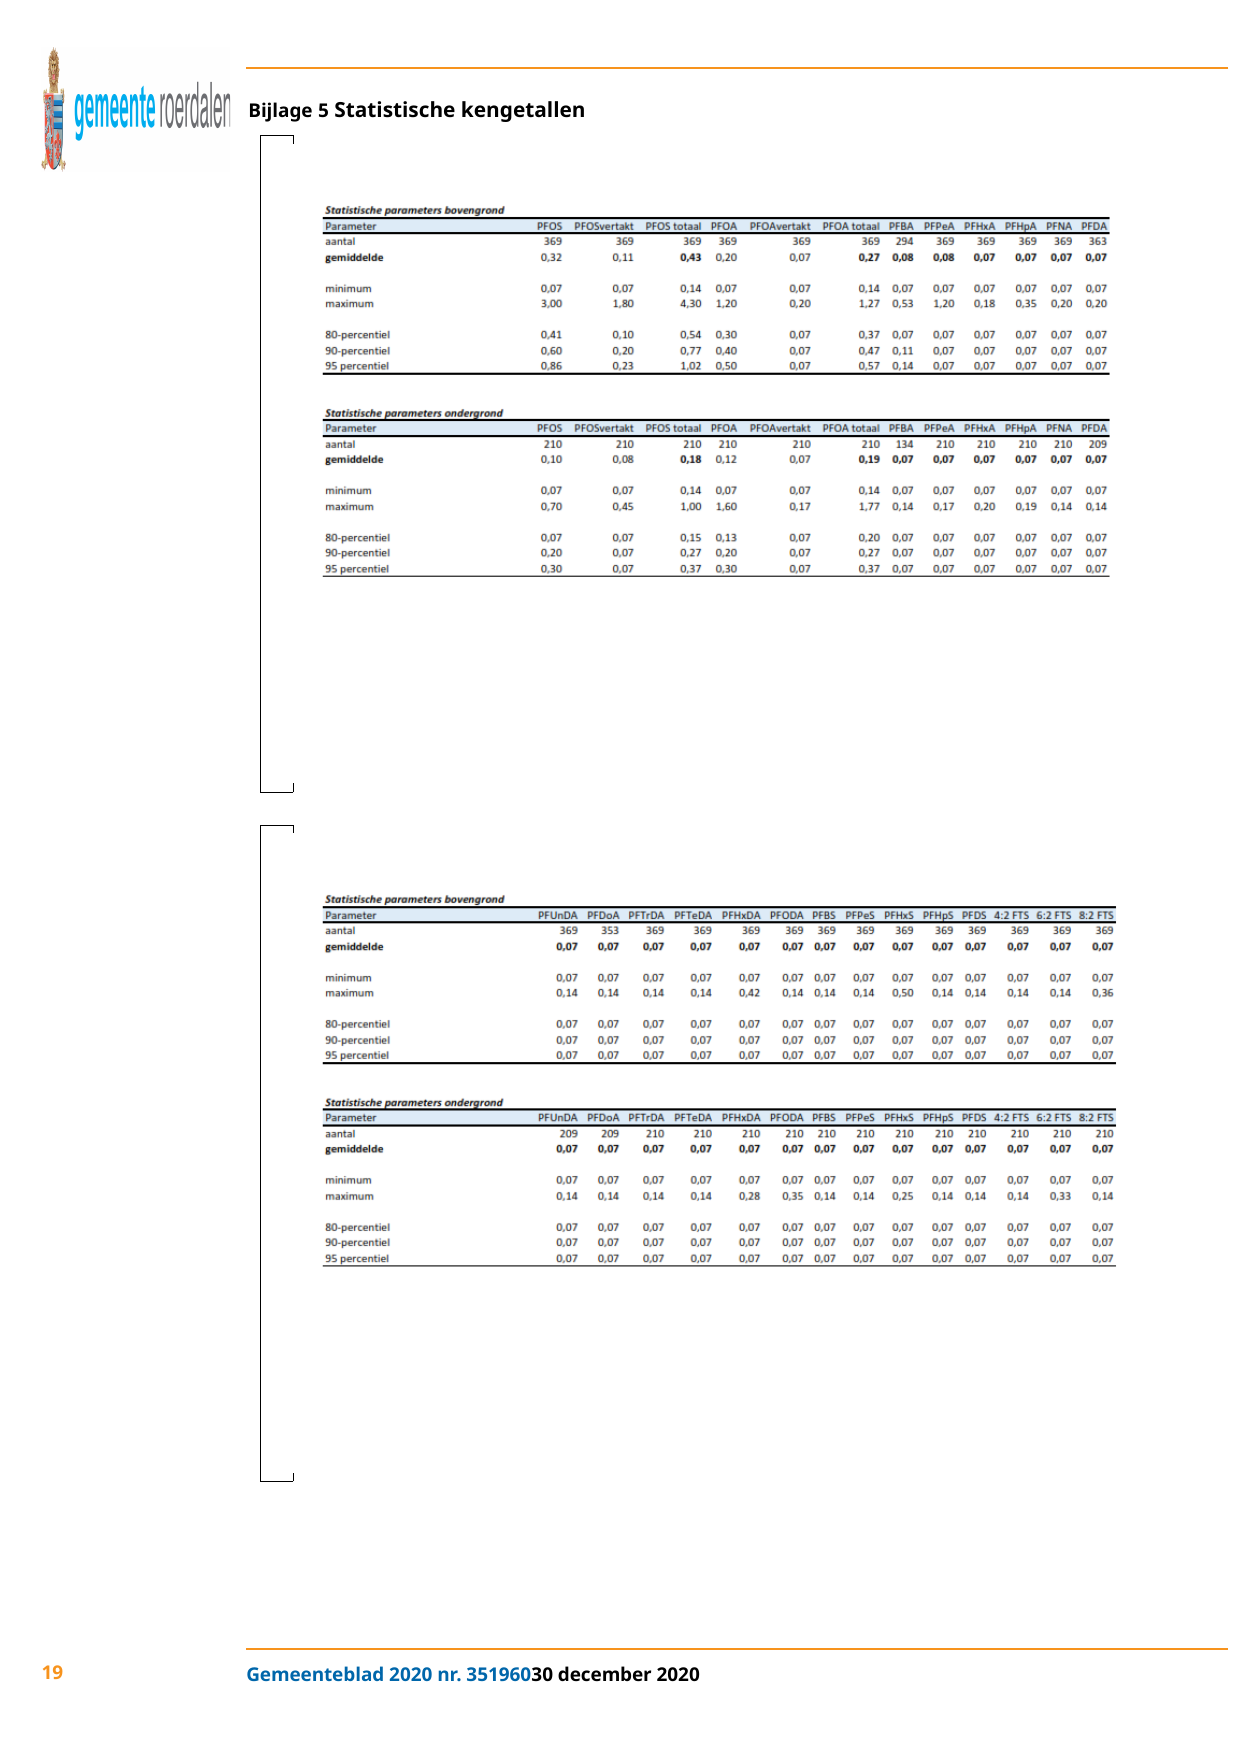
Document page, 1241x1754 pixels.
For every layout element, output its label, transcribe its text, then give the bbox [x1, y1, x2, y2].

picture [41, 47, 231, 172]
text Bijlage 5 Statistische kengetallen [248, 95, 1152, 123]
picture [268, 833, 1173, 1473]
picture [268, 144, 1173, 783]
